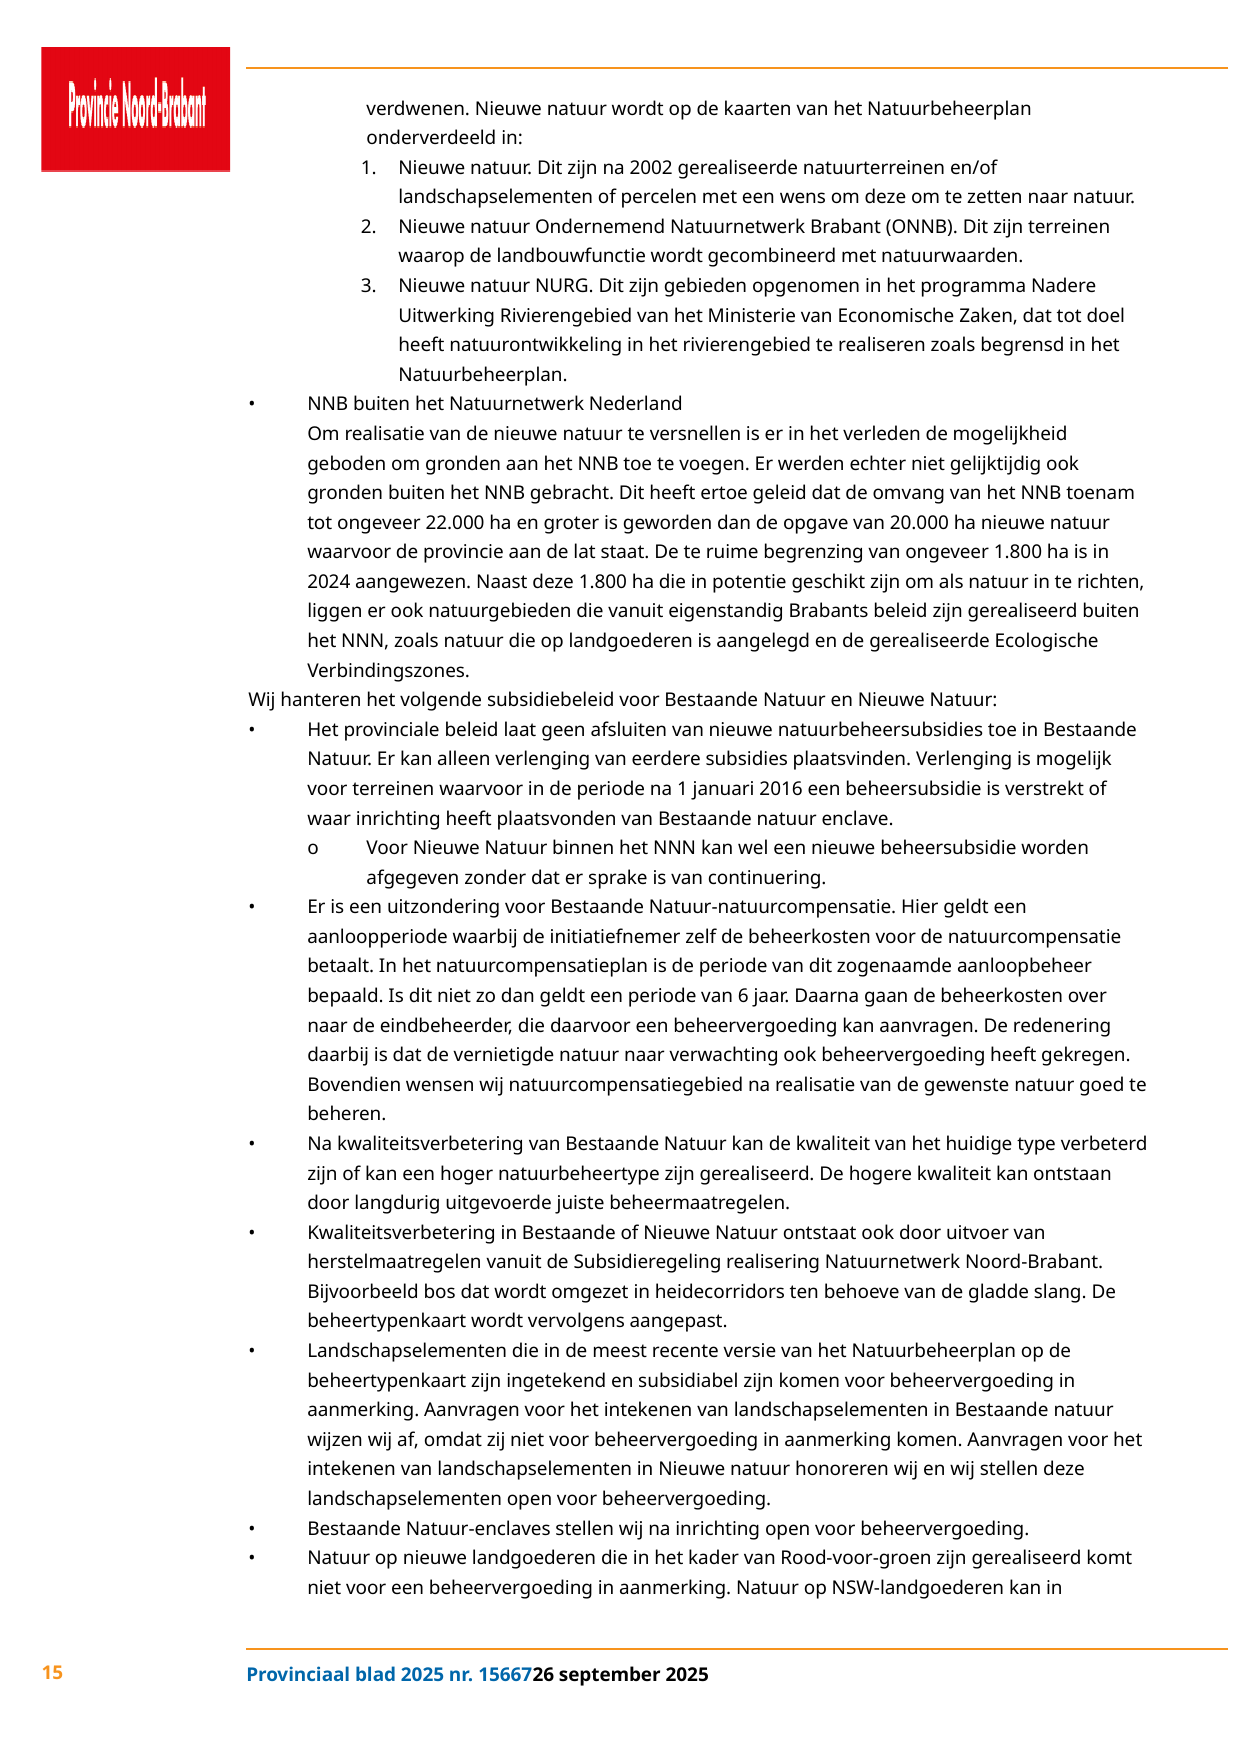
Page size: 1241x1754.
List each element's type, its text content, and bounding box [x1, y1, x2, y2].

list Er is een uitzondering voor Bestaande Natuur-natuurcompensatie. Hier geldt een aanloopperiode waarbij de initiatiefnemer zelf de beheerkosten voor de natuurcompensatie betaalt. In het natuurcompensatieplan is de periode van dit zogenaamde aanloopbeheer bepaald. Is dit niet zo dan geldt een periode van 6 jaar. Daarna gaan de beheerkosten over naar de eindbeheerder, die daarvoor een beheervergoeding kan aanvragen. De redenering daarbij is dat de vernietigde natuur naar verwachting ook beheervergoeding heeft gekregen. Bovendien wensen wij natuurcompensatiegebied na realisatie van de gewenste natuur goed te beheren. [248, 893, 1152, 1126]
list Nieuwe natuur. Dit zijn na 2002 gerealiseerde natuurterreinen en/of landschapselementen of percelen met een wens om deze om te zetten naar natuur. [361, 154, 1152, 209]
list Voor Nieuwe Natuur binnen het NNN kan wel een nieuwe beheersubsidie worden afgegeven zonder dat er sprake is van continuering. [307, 834, 1152, 890]
list Na kwaliteitsverbetering van Bestaande Natuur kan de kwaliteit van het huidige type verbeterd zijn of kan een hoger natuurbeheertype zijn gerealiseerd. De hogere kwaliteit kan ontstaan door langdurig uitgevoerde juiste beheermaatregelen. [248, 1130, 1152, 1215]
list Kwaliteitsverbetering in Bestaande of Nieuwe Natuur ontstaat ook door uitvoer van herstelmaatregelen vanuit de Subsidieregeling realisering Natuurnetwerk Noord-Brabant. Bijvoorbeeld bos dat wordt omgezet in heidecorridors ten behoeve van de gladde slang. De beheertypenkaart wordt vervolgens aangepast. [248, 1219, 1152, 1333]
list Bestaande Natuur-enclaves stellen wij na inrichting open voor beheervergoeding. [248, 1515, 1152, 1541]
text Wij hanteren het volgende subsidiebeleid voor Bestaande Natuur en Nieuwe Natuur: [248, 686, 1152, 712]
list Landschapselementen die in de meest recente versie van het Natuurbeheerplan op de beheertypenkaart zijn ingetekend en subsidiabel zijn komen voor beheervergoeding in aanmerking. Aanvragen voor het intekenen van landschapselementen in Bestaande natuur wijzen wij af, omdat zij niet voor beheervergoeding in aanmerking komen. Aanvragen voor het intekenen van landschapselementen in Nieuwe natuur honoreren wij en wij stellen deze landschapselementen open voor beheervergoeding. [248, 1337, 1152, 1511]
list Nieuwe natuur NURG. Dit zijn gebieden opgenomen in het programma Nadere Uitwerking Rivierengebied van het Ministerie van Economische Zaken, dat tot doel heeft natuurontwikkeling in het rivierengebied te realiseren zoals begrensd in het Natuurbeheerplan. [361, 272, 1152, 387]
list NNB buiten het Natuurnetwerk Nederland [248, 391, 1152, 416]
list Nieuwe natuur Ondernemend Natuurnetwerk Brabant (ONNB). Dit zijn terreinen waarop de landbouwfunctie wordt gecombineerd met natuurwaarden. [361, 213, 1152, 268]
list Het provinciale beleid laat geen afsluiten van nieuwe natuurbeheersubsidies toe in Bestaande Natuur. Er kan alleen verlenging van eerdere subsidies plaatsvinden. Verlenging is mogelijk voor terreinen waarvoor in de periode na 1 januari 2016 een beheersubsidie is verstrekt of waar inrichting heeft plaatsvonden van Bestaande natuur enclave. [248, 716, 1152, 831]
list Natuur op nieuwe landgoederen die in het kader van Rood-voor-groen zijn gerealiseerd komt niet voor een beheervergoeding in aanmerking. Natuur op NSW-landgoederen kan in [248, 1544, 1152, 1600]
picture [41, 47, 231, 172]
list verdwenen. Nieuwe natuur wordt op de kaarten van het Natuurbeheerplan onderverdeeld in: [307, 95, 1152, 150]
list Om realisatie van de nieuwe natuur te versnellen is er in het verleden de mogelijkheid geboden om gronden aan het NNB toe te voegen. Er werden echter niet gelijktijdig ook gronden buiten het NNB gebracht. Dit heeft ertoe geleid dat de omvang van het NNB toenam tot ongeveer 22.000 ha en groter is geworden dan de opgave van 20.000 ha nieuwe natuur waarvoor de provincie aan de lat staat. De te ruime begrenzing van ongeveer 1.800 ha is in 2024 aangewezen. Naast deze 1.800 ha die in potentie geschikt zijn om als natuur in te richten, liggen er ook natuurgebieden die vanuit eigenstandig Brabants beleid zijn gerealiseerd buiten het NNN, zoals natuur die op landgoederen is aangelegd en de gerealiseerde Ecologische Verbindingszones. [248, 420, 1152, 683]
